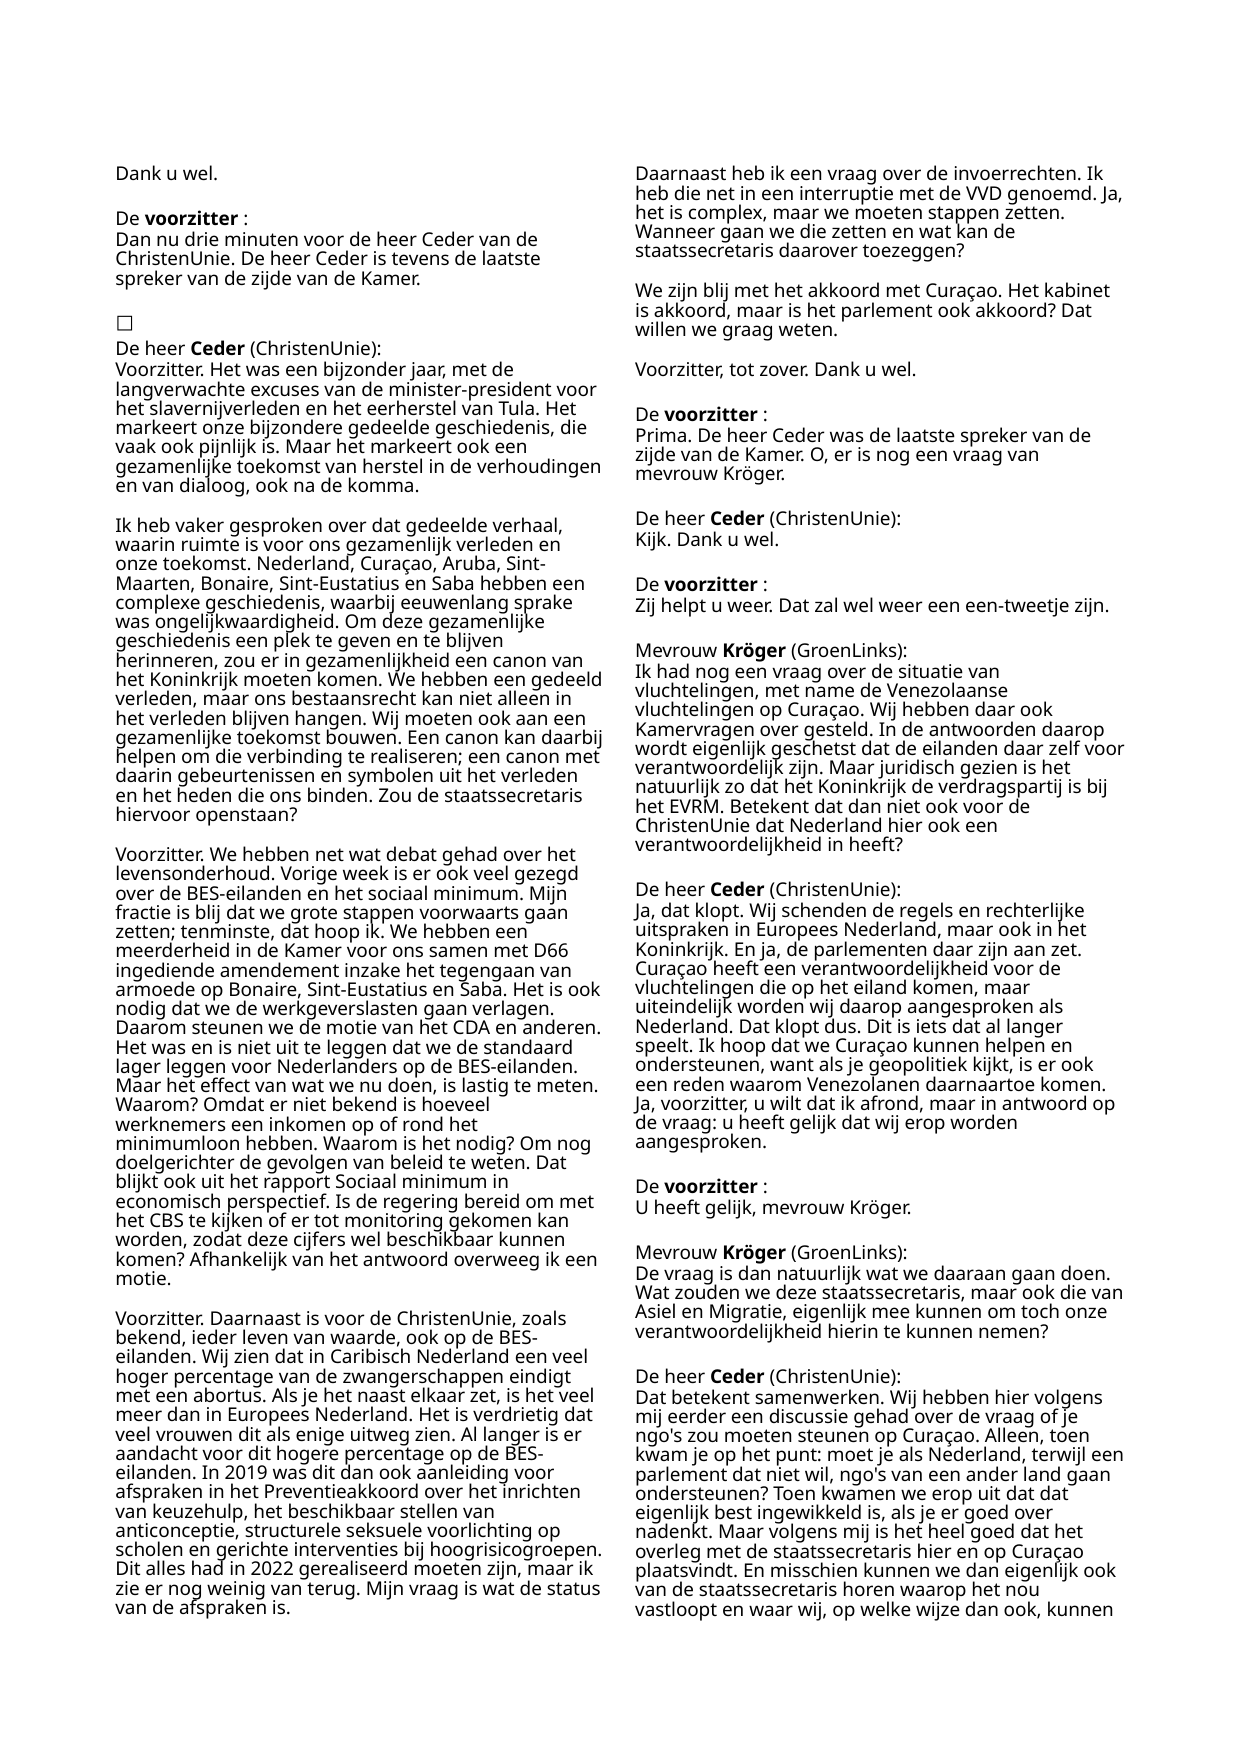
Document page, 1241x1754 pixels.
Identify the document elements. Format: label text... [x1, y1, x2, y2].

text Ja, dat klopt. Wij schenden de regels en rechterlijke uitspraken in Europees Nederland, maar ook in het Koninkrijk. En ja, de parlementen daar zijn aan zet. Curaçao heeft een verantwoordelijkheid voor de vluchtelingen die op het eiland komen, maar uiteindelijk worden wij daarop aangesproken als Nederland. Dat klopt dus. Dit is iets dat al langer speelt. Ik hoop dat we Curaçao kunnen helpen en ondersteunen, want als je geopolitiek kijkt, is er ook een reden waarom Venezolanen daarnaartoe komen. Ja, voorzitter, u wilt dat ik afrond, maar in antwoord op de vraag: u heeft gelijk dat wij erop worden aangesproken. [635, 902, 1125, 1153]
text Voorzitter, tot zover. Dank u wel. [635, 361, 1125, 380]
text De vraag is dan natuurlijk wat we daaraan gaan doen. Wat zouden we deze staatssecretaris, maar ook die van Asiel en Migratie, eigenlijk mee kunnen om toch onze verantwoordelijkheid hierin te kunnen nemen? [635, 1265, 1125, 1342]
text De voorzitter : [635, 401, 1125, 427]
text Ik heb vaker gesproken over dat gedeelde verhaal, waarin ruimte is voor ons gezamenlijk verleden en onze toekomst. Nederland, Curaçao, Aruba, Sint-Maarten, Bonaire, Sint-Eustatius en Saba hebben een complexe geschiedenis, waarbij eeuwenlang sprake was ongelijkwaardigheid. Om deze gezamenlijke geschiedenis een plek te geven en te blijven herinneren, zou er in gezamenlijkheid een canon van het Koninkrijk moeten komen. We hebben een gedeeld verleden, maar ons bestaansrecht kan niet alleen in het verleden blijven hangen. Wij moeten ook aan een gezamenlijke toekomst bouwen. Een canon kan daarbij helpen om die verbinding te realiseren; een canon met daarin gebeurtenissen en symbolen uit het verleden en het heden die ons binden. Zou de staatssecretaris hiervoor openstaan? [115, 517, 605, 825]
text Zij helpt u weer. Dat zal wel weer een een-tweetje zijn. [635, 597, 1125, 616]
text U heeft gelijk, mevrouw Kröger. [635, 1199, 1125, 1218]
text Dat betekent samenwerken. Wij hebben hier volgens mij eerder een discussie gehad over de vraag of je ngo's zou moeten steunen op Curaçao. Alleen, toen kwam je op het punt: moet je als Nederland, terwijl een parlement dat niet wil, ngo's van een ander land gaan ondersteunen? Toen kwamen we erop uit dat dat eigenlijk best ingewikkeld is, als je er goed over nadenkt. Maar volgens mij is het heel goed dat het overleg met de staatssecretaris hier en op Curaçao plaatsvindt. En misschien kunnen we dan eigenlijk ook van de staatssecretaris horen waarop het nou vastloopt en waar wij, op welke wijze dan ook, kunnen [635, 1389, 1125, 1620]
text Daarnaast heb ik een vraag over de invoerrechten. Ik heb die net in een interruptie met de VVD genoemd. Ja, het is complex, maar we moeten stappen zetten. Wanneer gaan we die zetten en wat kan de staatssecretaris daarover toezeggen? [635, 165, 1125, 262]
text Voorzitter. We hebben net wat debat gehad over het levensonderhoud. Vorige week is er ook veel gezegd over de BES-eilanden en het sociaal minimum. Mijn fractie is blij dat we grote stappen voorwaarts gaan zetten; tenminste, dat hoop ik. We hebben een meerderheid in de Kamer voor ons samen met D66 ingediende amendement inzake het tegengaan van armoede op Bonaire, Sint-Eustatius en Saba. Het is ook nodig dat we de werkgeverslasten gaan verlagen. Daarom steunen we de motie van het CDA en anderen. Het was en is niet uit te leggen dat we de standaard lager leggen voor Nederlanders op de BES-eilanden. Maar het effect van wat we nu doen, is lastig te meten. Waarom? Omdat er niet bekend is hoeveel werknemers een inkomen op of rond het minimumloon hebben. Waarom is het nodig? Om nog doelgerichter de gevolgen van beleid te weten. Dat blijkt ook uit het rapport Sociaal minimum in economisch perspectief. Is de regering bereid om met het CBS te kijken of er tot monitoring gekomen kan worden, zodat deze cijfers wel beschikbaar kunnen komen? Afhankelijk van het antwoord overweeg ik een motie. [115, 846, 605, 1289]
text Voorzitter. Het was een bijzonder jaar, met de langverwachte excuses van de minister-president voor het slavernijverleden en het eerherstel van Tula. Het markeert onze bijzondere gedeelde geschiedenis, die vaak ook pijnlijk is. Maar het markeert ook een gezamenlijke toekomst van herstel in de verhoudingen en van dialoog, ook na de komma. [115, 361, 605, 496]
text De voorzitter : [115, 205, 605, 231]
text ⬜ [115, 310, 605, 336]
text De voorzitter : [635, 1173, 1125, 1199]
text De heer Ceder (ChristenUnie): [635, 505, 1125, 531]
text De heer Ceder (ChristenUnie): [635, 876, 1125, 902]
text Dank u wel. [115, 165, 605, 184]
text We zijn blij met het akkoord met Curaçao. Het kabinet is akkoord, maar is het parlement ook akkoord? Dat willen we graag weten. [635, 282, 1125, 340]
text De heer Ceder (ChristenUnie): [115, 336, 605, 361]
text De heer Ceder (ChristenUnie): [635, 1363, 1125, 1389]
text Mevrouw Kröger (GroenLinks): [635, 637, 1125, 663]
text Dan nu drie minuten voor de heer Ceder van de ChristenUnie. De heer Ceder is tevens de laatste spreker van de zijde van de Kamer. [115, 231, 605, 289]
text De voorzitter : [635, 571, 1125, 597]
text Ik had nog een vraag over de situatie van vluchtelingen, met name de Venezolaanse vluchtelingen op Curaçao. Wij hebben daar ook Kamervragen over gesteld. In de antwoorden daarop wordt eigenlijk geschetst dat de eilanden daar zelf voor verantwoordelijk zijn. Maar juridisch gezien is het natuurlijk zo dat het Koninkrijk de verdragspartij is bij het EVRM. Betekent dat dan niet ook voor de ChristenUnie dat Nederland hier ook een verantwoordelijkheid in heeft? [635, 663, 1125, 856]
text Kijk. Dank u wel. [635, 531, 1125, 550]
text Mevrouw Kröger (GroenLinks): [635, 1239, 1125, 1265]
text Voorzitter. Daarnaast is voor de ChristenUnie, zoals bekend, ieder leven van waarde, ook op de BES-eilanden. Wij zien dat in Caribisch Nederland een veel hoger percentage van de zwangerschappen eindigt met een abortus. Als je het naast elkaar zet, is het veel meer dan in Europees Nederland. Het is verdrietig dat veel vrouwen dit als enige uitweg zien. Al langer is er aandacht voor dit hogere percentage op de BES-eilanden. In 2019 was dit dan ook aanleiding voor afspraken in het Preventieakkoord over het inrichten van keuzehulp, het beschikbaar stellen van anticonceptie, structurele seksuele voorlichting op scholen en gerichte interventies bij hoogrisicogroepen. Dit alles had in 2022 gerealiseerd moeten zijn, maar ik zie er nog weinig van terug. Mijn vraag is wat de status van de afspraken is. [115, 1310, 605, 1618]
text Prima. De heer Ceder was de laatste spreker van de zijde van de Kamer. O, er is nog een vraag van mevrouw Kröger. [635, 427, 1125, 484]
